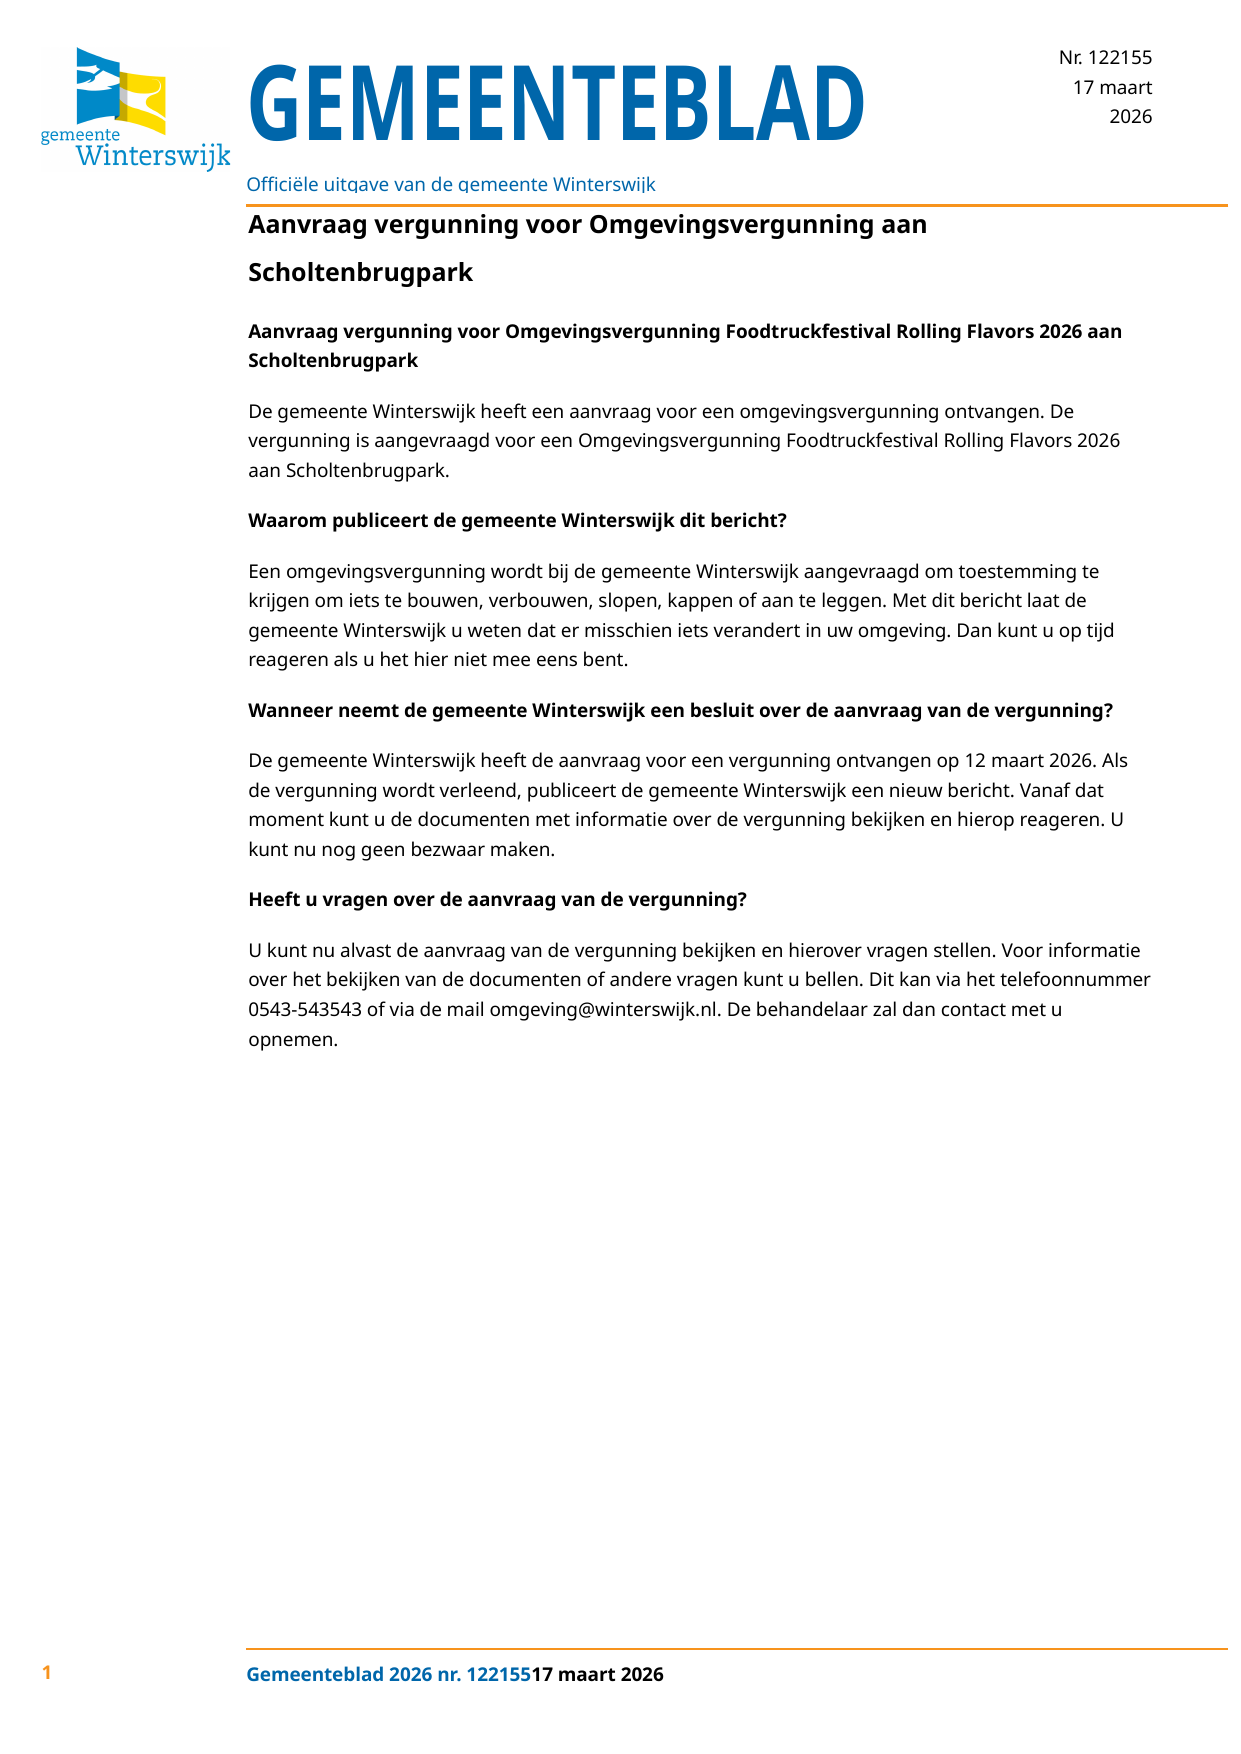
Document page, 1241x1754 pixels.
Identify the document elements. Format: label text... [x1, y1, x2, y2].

text Aanvraag vergunning voor Omgevingsvergunning aan Scholtenbrugpark [248, 207, 1152, 288]
text U kunt nu alvast de aanvraag van de vergunning bekijken en hierover vragen stellen. Voor informatie over het bekijken van de documenten of andere vragen kunt u bellen. Dit kan via het telefoonnummer 0543-543543 of via de mail omgeving@winterswijk.nl. De behandelaar zal dan contact met u opnemen. [248, 937, 1152, 1052]
text De gemeente Winterswijk heeft de aanvraag voor een vergunning ontvangen op 12 maart 2026. Als de vergunning wordt verleend, publiceert de gemeente Winterswijk een nieuw bericht. Vanaf dat moment kunt u de documenten met informatie over de vergunning bekijken en hierop reageren. U kunt nu nog geen bezwaar maken. [248, 747, 1152, 862]
text Heeft u vragen over de aanvraag van de vergunning? [248, 887, 1152, 912]
text Een omgevingsvergunning wordt bij de gemeente Winterswijk aangevraagd om toestemming te krijgen om iets te bouwen, verbouwen, slopen, kappen of aan te leggen. Met dit bericht laat de gemeente Winterswijk u weten dat er misschien iets verandert in uw omgeving. Dan kunt u op tijd reageren als u het hier niet mee eens bent. [248, 558, 1152, 672]
text De gemeente Winterswijk heeft een aanvraag voor een omgevingsvergunning ontvangen. De vergunning is aangevraagd voor een Omgevingsvergunning Foodtruckfestival Rolling Flavors 2026 aan Scholtenbrugpark. [248, 398, 1152, 483]
picture [225, 153, 231, 162]
picture [41, 47, 231, 172]
text Wanneer neemt de gemeente Winterswijk een besluit over de aanvraag van de vergunning? [248, 697, 1152, 723]
text Waarom publiceert de gemeente Winterswijk dit bericht? [248, 507, 1152, 533]
text Aanvraag vergunning voor Omgevingsvergunning Foodtruckfestival Rolling Flavors 2026 aan Scholtenbrugpark [248, 318, 1152, 373]
